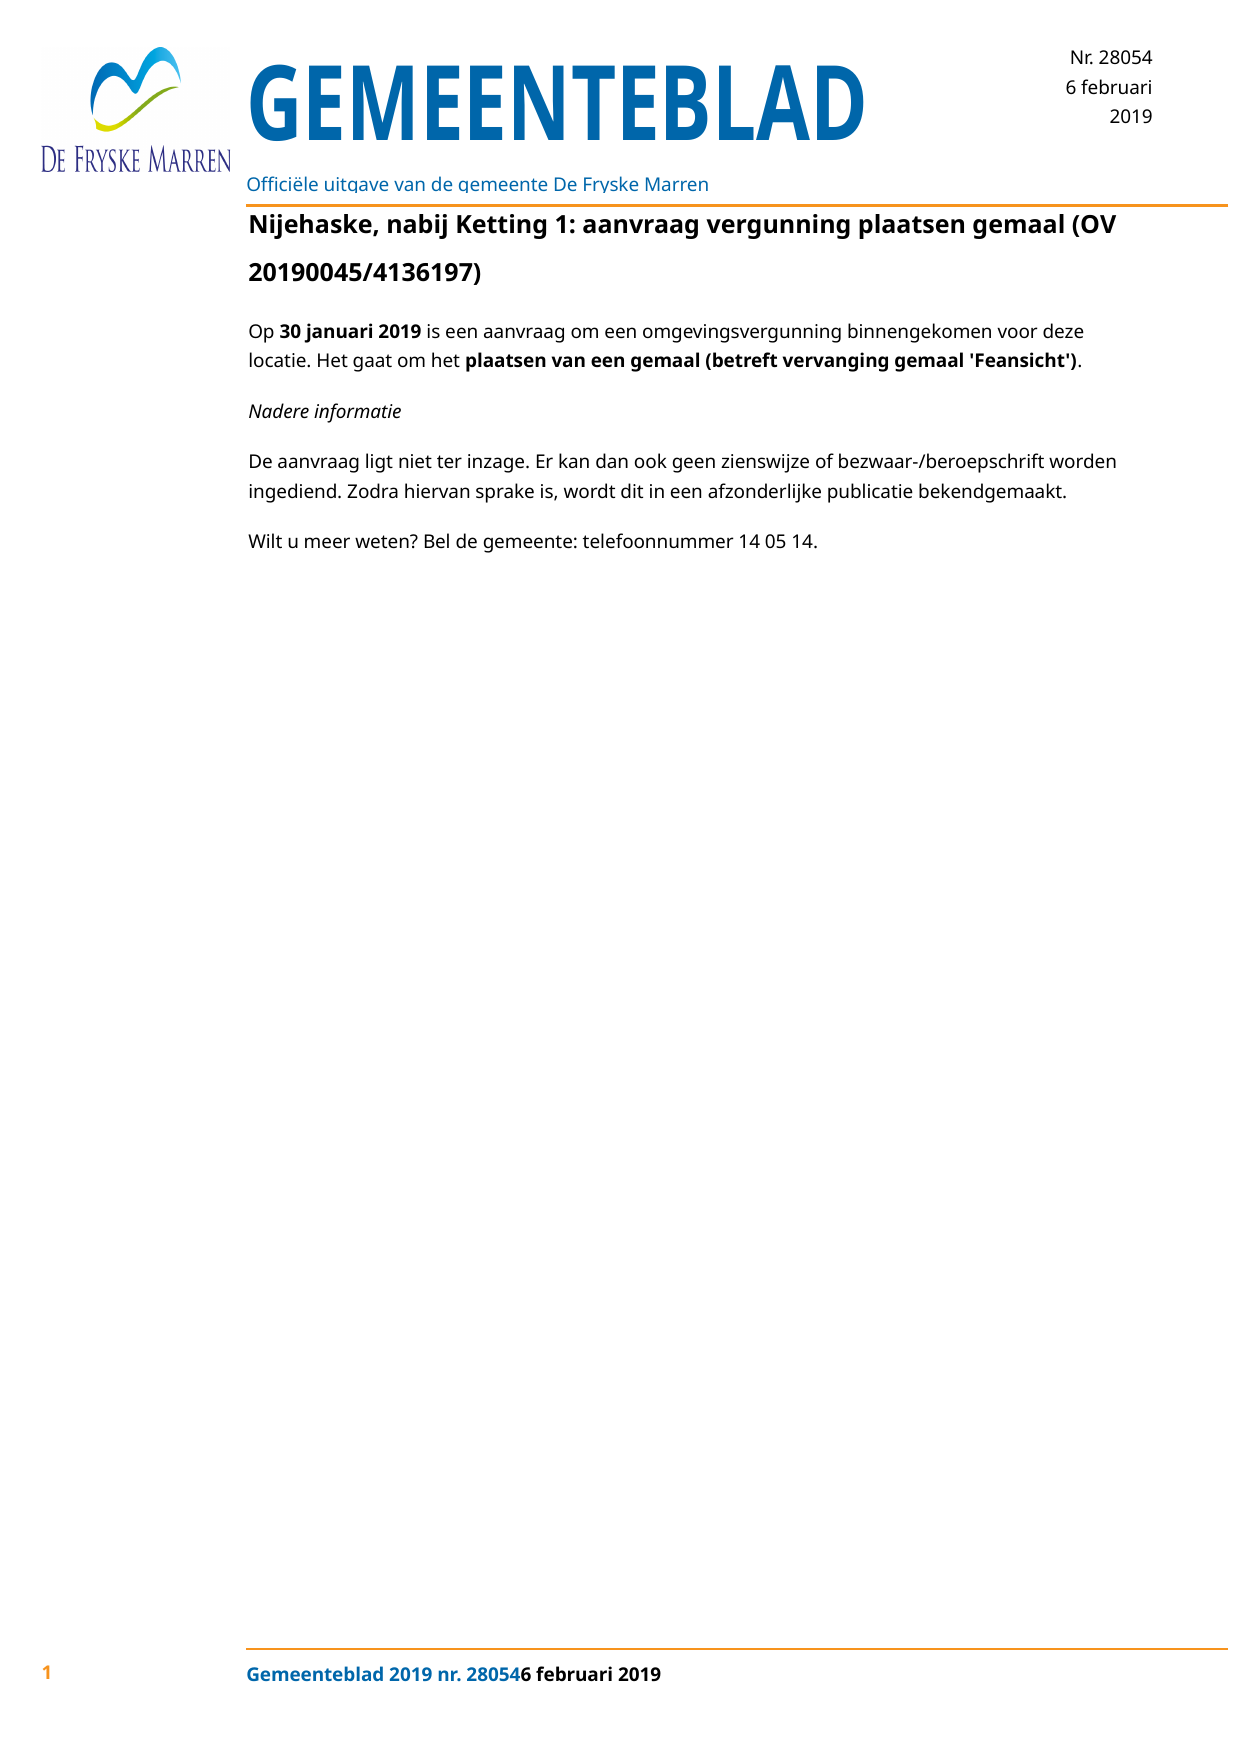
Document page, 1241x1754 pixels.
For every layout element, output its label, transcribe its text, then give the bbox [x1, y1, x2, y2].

text Wilt u meer weten? Bel de gemeente: telefoonnummer 14 05 14. [248, 528, 1152, 554]
text Op 30 januari 2019 is een aanvraag om een omgevingsvergunning binnengekomen voor deze locatie. Het gaat om het plaatsen van een gemaal (betreft vervanging gemaal 'Feansicht'). [248, 318, 1152, 373]
text Nijehaske, nabij Ketting 1: aanvraag vergunning plaatsen gemaal (OV 20190045/4136197) [248, 207, 1152, 288]
text Nadere informatie [248, 398, 1152, 424]
text De aanvraag ligt niet ter inzage. Er kan dan ook geen zienswijze of bezwaar-/beroepschrift worden ingediend. Zodra hiervan sprake is, wordt dit in een afzonderlijke publicatie bekendgemaakt. [248, 448, 1152, 504]
picture [41, 47, 231, 172]
